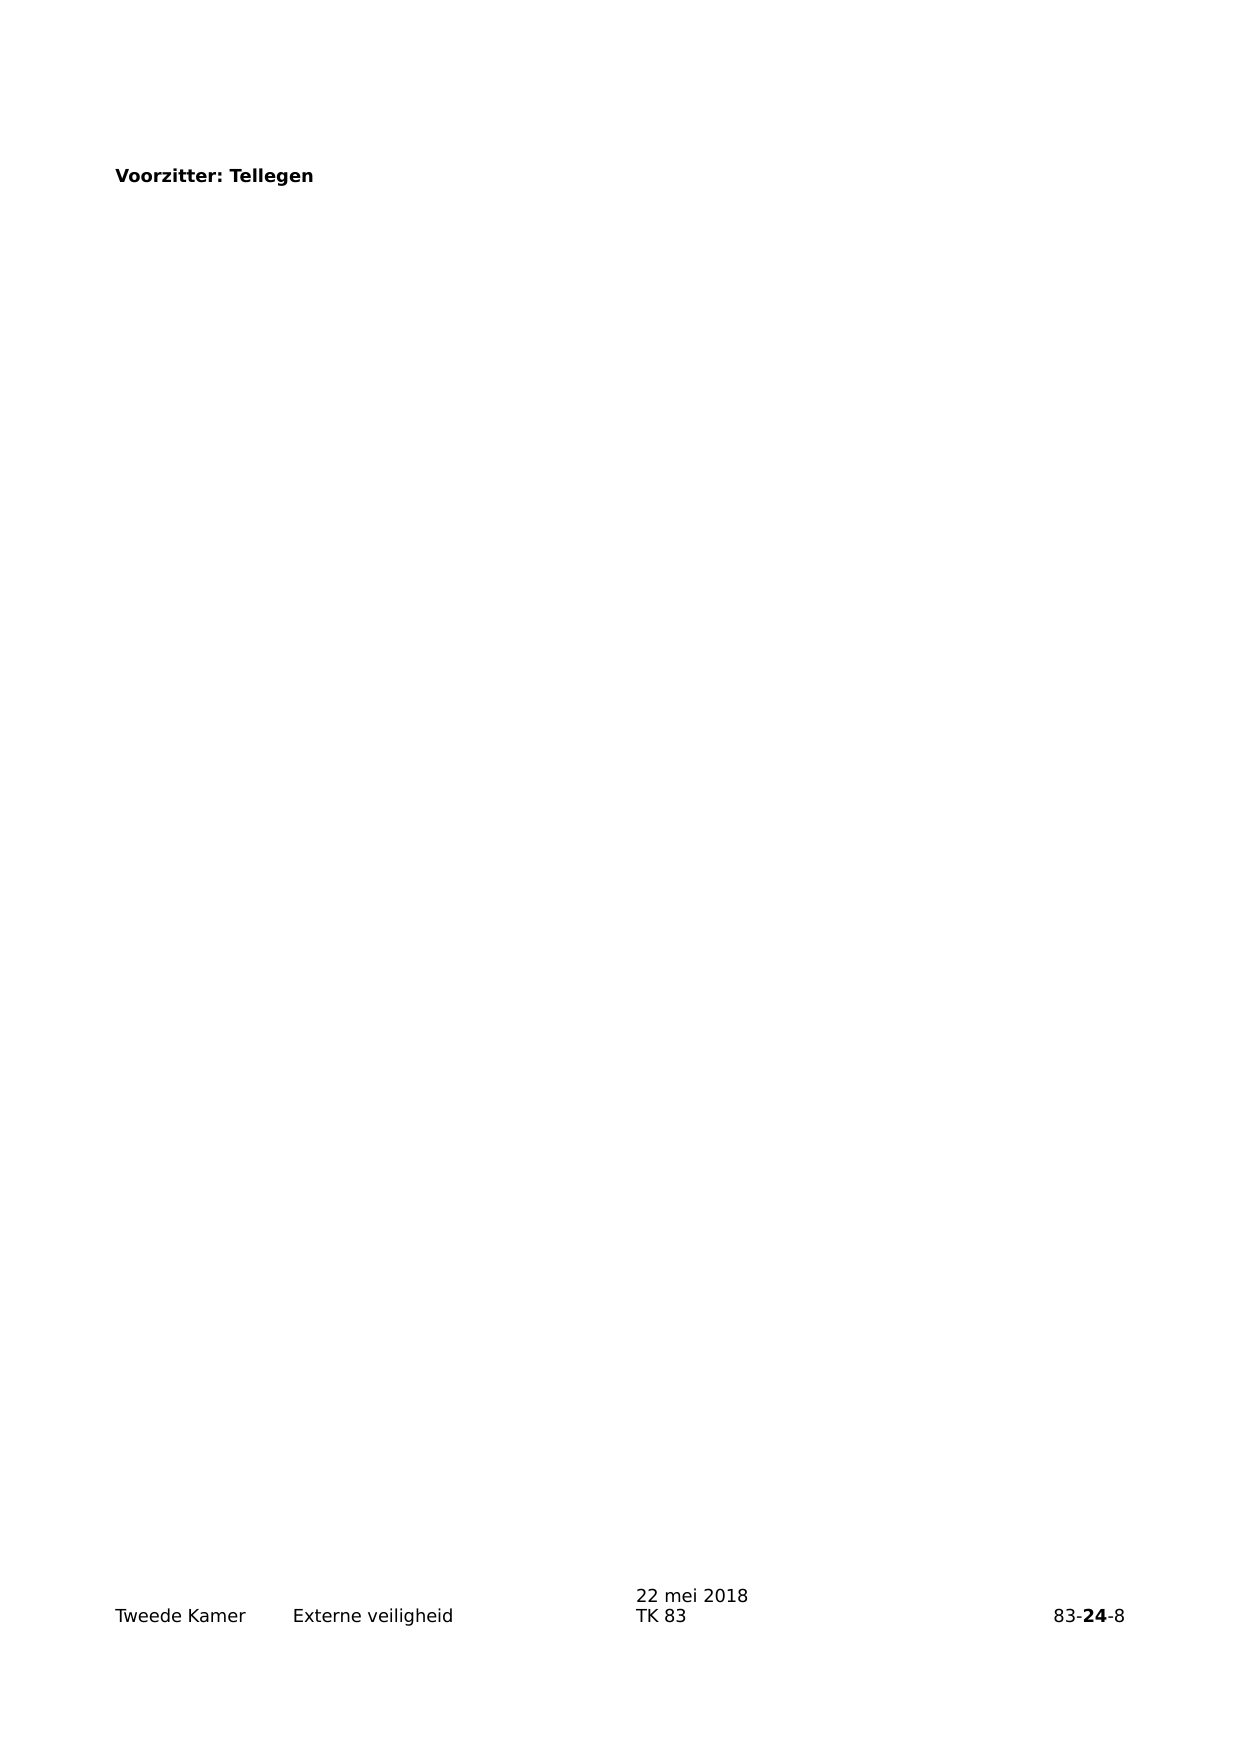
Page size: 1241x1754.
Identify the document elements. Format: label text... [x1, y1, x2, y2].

text Voorzitter: Tellegen [115, 165, 605, 186]
